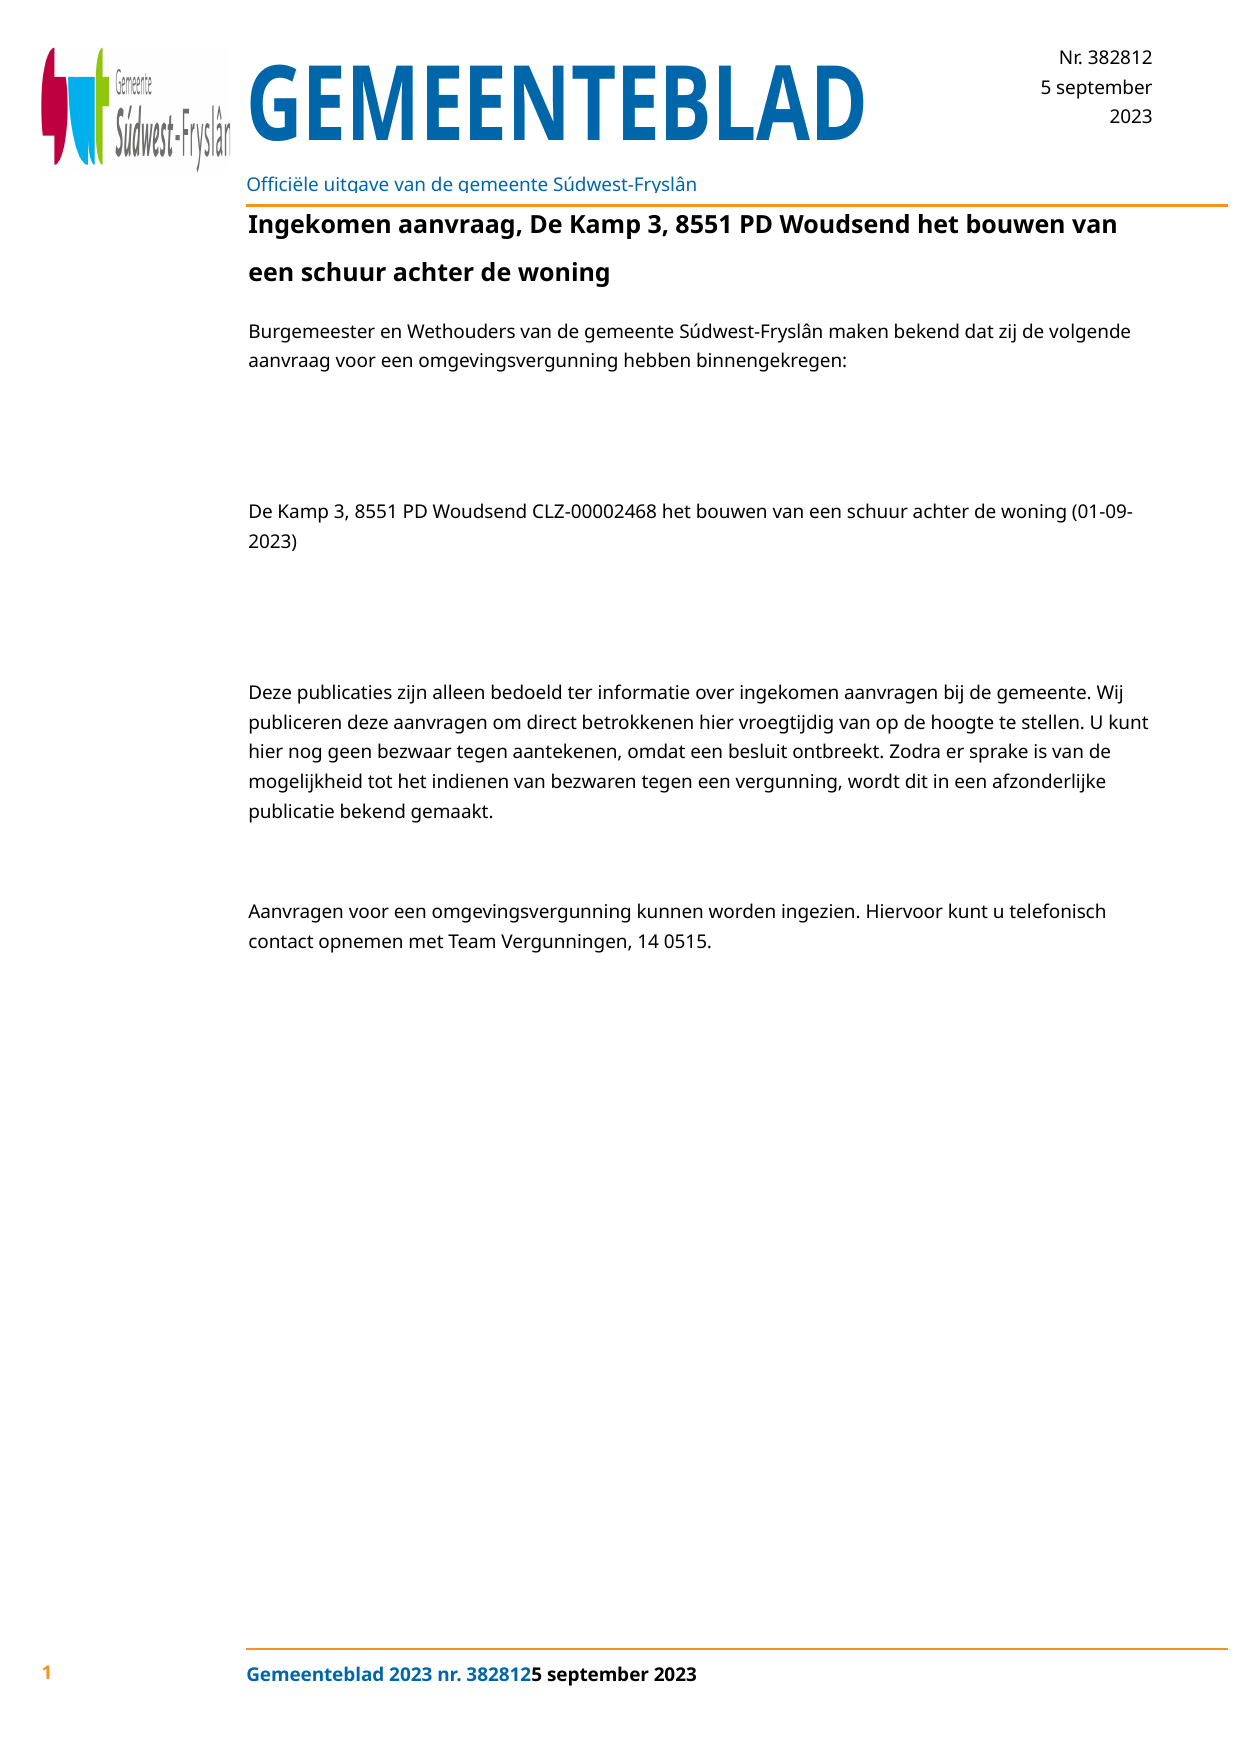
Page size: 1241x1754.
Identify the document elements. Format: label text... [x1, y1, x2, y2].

text Burgemeester en Wethouders van de gemeente Súdwest-Fryslân maken bekend dat zij de volgende aanvraag voor een omgevingsvergunning hebben binnengekregen: [248, 318, 1152, 373]
picture [41, 47, 231, 172]
text Deze publicaties zijn alleen bedoeld ter informatie over ingekomen aanvragen bij de gemeente. Wij publiceren deze aanvragen om direct betrokkenen hier vroegtijdig van op de hoogte te stellen. U kunt hier nog geen bezwaar tegen aantekenen, omdat een besluit ontbreekt. Zodra er sprake is van de mogelijkheid tot het indienen van bezwaren tegen een vergunning, wordt dit in een afzonderlijke publicatie bekend gemaakt. [248, 679, 1152, 824]
text Ingekomen aanvraag, De Kamp 3, 8551 PD Woudsend het bouwen van een schuur achter de woning [248, 207, 1152, 288]
text De Kamp 3, 8551 PD Woudsend CLZ-00002468 het bouwen van een schuur achter de woning (01-09-2023) [248, 499, 1152, 554]
text Aanvragen voor een omgevingsvergunning kunnen worden ingezien. Hiervoor kunt u telefonisch contact opnemen met Team Vergunningen, 14 0515. [248, 899, 1152, 954]
